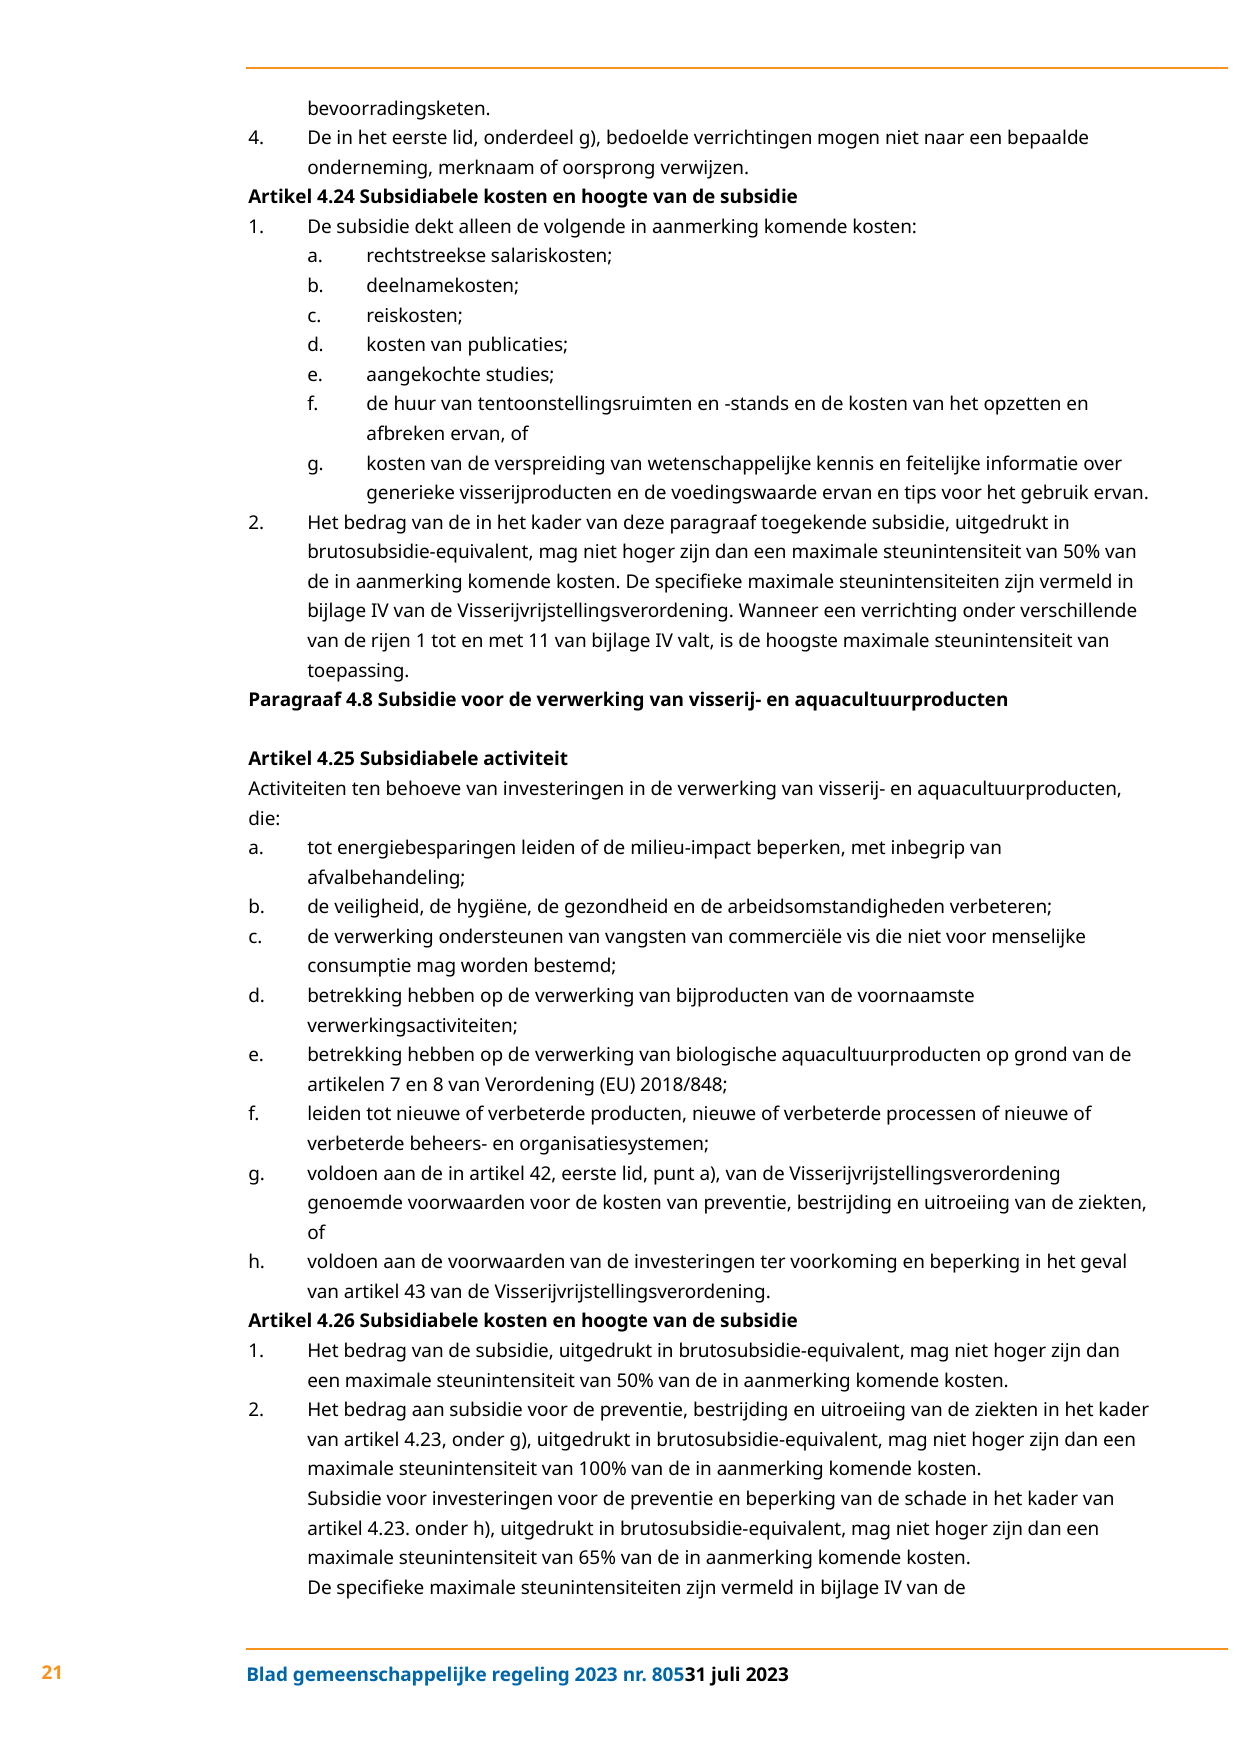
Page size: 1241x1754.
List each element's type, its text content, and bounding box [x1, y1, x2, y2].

list Subsidie voor investeringen voor de preventie en beperking van de schade in het kader van artikel 4.23. onder h), uitgedrukt in brutosubsidie-equivalent, mag niet hoger zijn dan een maximale steunintensiteit van 65% van de in aanmerking komende kosten. [248, 1485, 1152, 1570]
list betrekking hebben op de verwerking van bijproducten van de voornaamste verwerkingsactiviteiten; [248, 982, 1152, 1038]
list de huur van tentoonstellingsruimten en -stands en de kosten van het opzetten en afbreken ervan, of [307, 391, 1152, 446]
picture [41, 47, 231, 172]
list leiden tot nieuwe of verbeterde producten, nieuwe of verbeterde processen of nieuwe of verbeterde beheers- en organisatiesystemen; [248, 1101, 1152, 1156]
list De in het eerste lid, onderdeel g), bedoelde verrichtingen mogen niet naar een bepaalde onderneming, merknaam of oorsprong verwijzen. [248, 124, 1152, 180]
list kosten van publicaties; [307, 331, 1152, 357]
list betrekking hebben op de verwerking van biologische aquacultuurproducten op grond van de artikelen 7 en 8 van Verordening (EU) 2018/848; [248, 1041, 1152, 1097]
list voldoen aan de in artikel 42, eerste lid, punt a), van de Visserijvrijstellingsverordening genoemde voorwaarden voor de kosten van preventie, bestrijding en uitroeiing van de ziekten, of [248, 1160, 1152, 1245]
text Artikel 4.24 Subsidiabele kosten en hoogte van de subsidie [248, 183, 1152, 209]
list De subsidie dekt alleen de volgende in aanmerking komende kosten: [248, 213, 1152, 239]
list De specifieke maximale steunintensiteiten zijn vermeld in bijlage IV van de [248, 1574, 1152, 1600]
list rechtstreekse salariskosten; [307, 243, 1152, 268]
text Paragraaf 4.8 Subsidie voor de verwerking van visserij- en aquacultuurproducten [248, 686, 1152, 712]
list Het bedrag van de subsidie, uitgedrukt in brutosubsidie-equivalent, mag niet hoger zijn dan een maximale steunintensiteit van 50% van de in aanmerking komende kosten. [248, 1337, 1152, 1393]
list deelnamekosten; [307, 272, 1152, 298]
list voldoen aan de voorwaarden van de investeringen ter voorkoming en beperking in het geval van artikel 43 van de Visserijvrijstellingsverordening. [248, 1248, 1152, 1304]
list Het bedrag van de in het kader van deze paragraaf toegekende subsidie, uitgedrukt in brutosubsidie-equivalent, mag niet hoger zijn dan een maximale steunintensiteit van 50% van de in aanmerking komende kosten. De specifieke maximale steunintensiteiten zijn vermeld in bijlage IV van de Visserijvrijstellingsverordening. Wanneer een verrichting onder verschillende van de rijen 1 tot en met 11 van bijlage IV valt, is de hoogste maximale steunintensiteit van toepassing. [248, 509, 1152, 683]
list de verwerking ondersteunen van vangsten van commerciële vis die niet voor menselijke consumptie mag worden bestemd; [248, 923, 1152, 978]
list aangekochte studies; [307, 361, 1152, 387]
list bevoorradingsketen. [248, 95, 1152, 121]
text Artikel 4.26 Subsidiabele kosten en hoogte van de subsidie [248, 1308, 1152, 1333]
list tot energiebesparingen leiden of de milieu-impact beperken, met inbegrip van afvalbehandeling; [248, 834, 1152, 890]
list reiskosten; [307, 302, 1152, 328]
list kosten van de verspreiding van wetenschappelijke kennis en feitelijke informatie over generieke visserijproducten en de voedingswaarde ervan en tips voor het gebruik ervan. [307, 450, 1152, 505]
text Activiteiten ten behoeve van investeringen in de verwerking van visserij- en aquacultuurproducten, die: [248, 775, 1152, 831]
list de veiligheid, de hygiëne, de gezondheid en de arbeidsomstandigheden verbeteren; [248, 893, 1152, 919]
text Artikel 4.25 Subsidiabele activiteit [248, 746, 1152, 771]
list Het bedrag aan subsidie voor de preventie, bestrijding en uitroeiing van de ziekten in het kader van artikel 4.23, onder g), uitgedrukt in brutosubsidie-equivalent, mag niet hoger zijn dan een maximale steunintensiteit van 100% van de in aanmerking komende kosten. [248, 1396, 1152, 1481]
